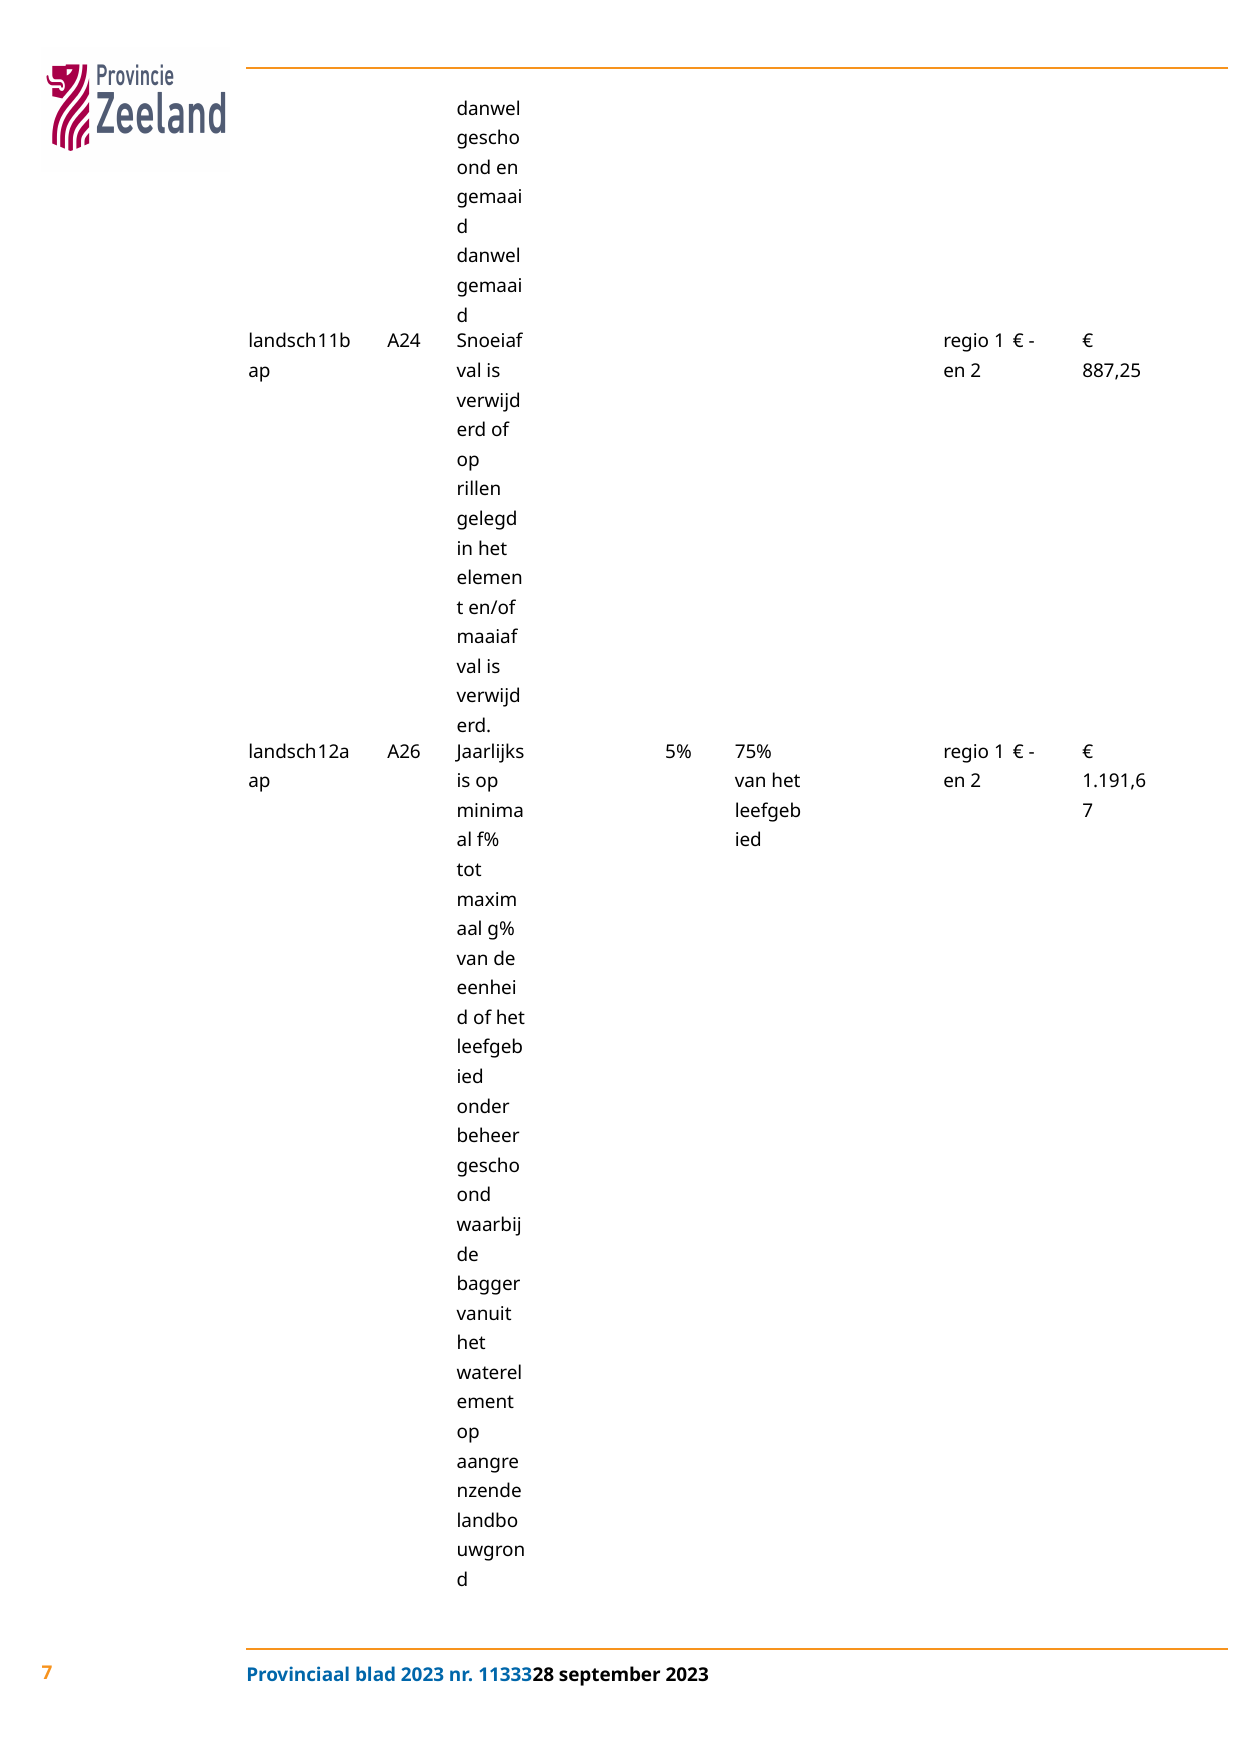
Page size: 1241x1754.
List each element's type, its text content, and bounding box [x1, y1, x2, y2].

table_cell landschap [248, 738, 317, 1592]
table_cell [665, 328, 734, 738]
table_cell [874, 95, 943, 328]
table_cell € 1.191,67 [1082, 738, 1152, 1592]
table_cell [596, 738, 665, 1592]
table_cell [943, 95, 1013, 328]
table_cell € 887,25 [1082, 328, 1152, 738]
table_cell [804, 738, 873, 1592]
table_cell [596, 328, 665, 738]
table_cell [874, 328, 943, 738]
table_cell [874, 738, 943, 1592]
table_cell [735, 328, 804, 738]
table_cell [526, 738, 596, 1592]
table_cell danwel geschoond en gemaaid danwel gemaaid [456, 95, 526, 328]
table_cell [735, 95, 804, 328]
table_cell [804, 95, 873, 328]
table_cell € - [1013, 738, 1082, 1592]
table_cell [526, 95, 596, 328]
table_cell 11b [318, 328, 387, 738]
table_cell [596, 95, 665, 328]
table_cell 5% [665, 738, 734, 1592]
table_cell [804, 328, 873, 738]
table_cell regio 1 en 2 [943, 738, 1013, 1592]
table_cell regio 1 en 2 [943, 328, 1013, 738]
table_cell [387, 95, 456, 328]
table_cell Jaarlijks is op minimaal f% tot maximaal g% van de eenheid of het leefgebied onder beheer geschoond waarbij de bagger vanuit het waterelement op aangrenzende landbouwgrond [456, 738, 526, 1592]
table_cell [1013, 95, 1082, 328]
table_cell [526, 328, 596, 738]
table_cell [1082, 95, 1152, 328]
table_cell A24 [387, 328, 456, 738]
table_cell landschap [248, 328, 317, 738]
table_cell A26 [387, 738, 456, 1592]
table_cell [665, 95, 734, 328]
table_cell [318, 95, 387, 328]
table_cell 12a [318, 738, 387, 1592]
table_cell € - [1013, 328, 1082, 738]
table_cell 75% van het leefgebied [735, 738, 804, 1592]
picture [41, 47, 231, 172]
table_cell Snoeiafval is verwijderd of op rillen gelegd in het element en/of maaiafval is verwijderd. [456, 328, 526, 738]
table_cell [248, 95, 317, 328]
